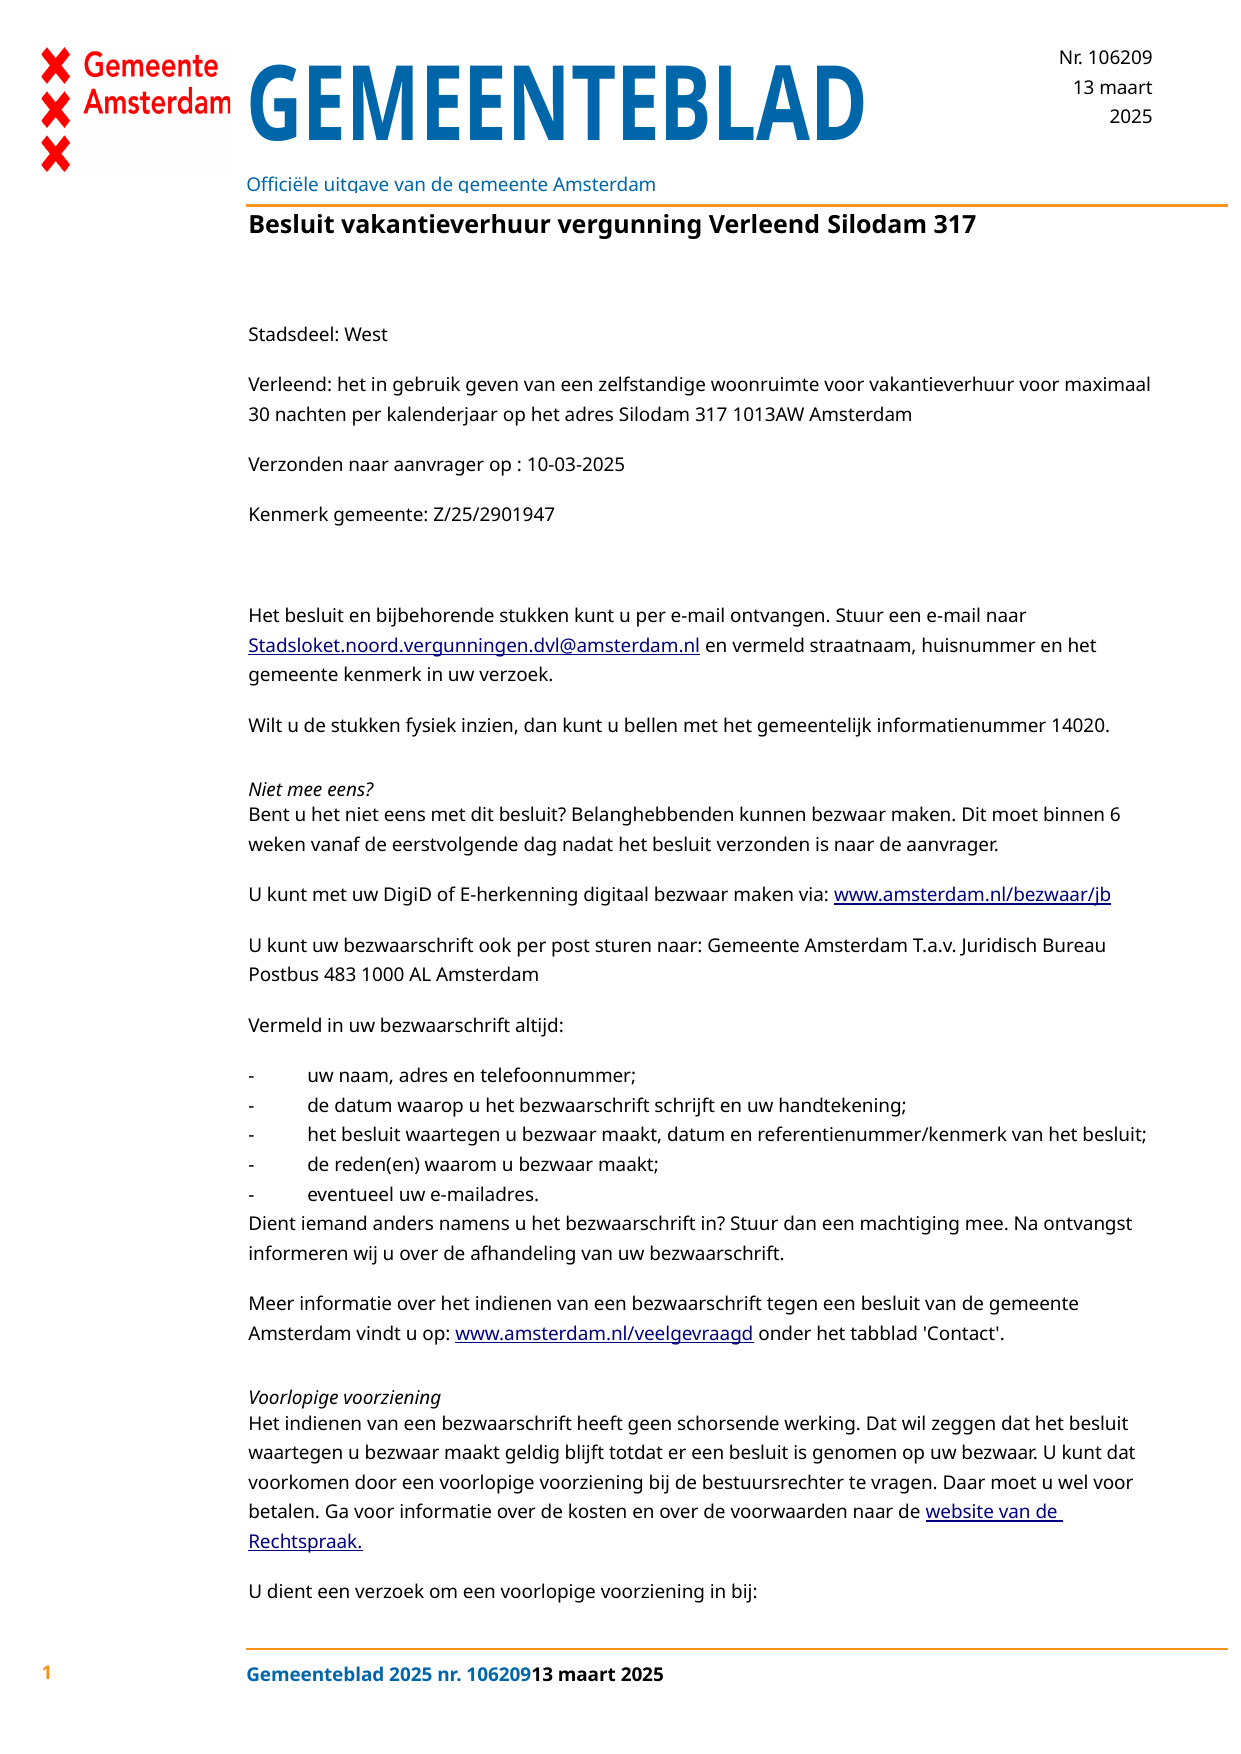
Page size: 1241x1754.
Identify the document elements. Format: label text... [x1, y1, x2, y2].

list uw naam, adres en telefoonnummer; [248, 1062, 1152, 1088]
text U kunt uw bezwaarschrift ook per post sturen naar: Gemeente Amsterdam T.a.v. Juridisch Bureau Postbus 483 1000 AL Amsterdam [248, 932, 1152, 987]
text Vermeld in uw bezwaarschrift altijd: [248, 1012, 1152, 1038]
picture [41, 47, 231, 172]
text Verleend: het in gebruik geven van een zelfstandige woonruimte voor vakantieverhuur voor maximaal 30 nachten per kalenderjaar op het adres Silodam 317 1013AW Amsterdam [248, 371, 1152, 426]
text Besluit vakantieverhuur vergunning Verleend Silodam 317 [248, 207, 1152, 241]
text Wilt u de stukken fysiek inzien, dan kunt u bellen met het gemeentelijk informatienummer 14020. [248, 712, 1152, 738]
text Verzonden naar aanvrager op : 10-03-2025 [248, 451, 1152, 477]
text Niet mee eens? [248, 776, 1152, 802]
text U kunt met uw DigiD of E-herkenning digitaal bezwaar maken via: www.amsterdam.nl/bezwaar/jb [248, 882, 1152, 907]
text Meer informatie over het indienen van een bezwaarschrift tegen een besluit van de gemeente Amsterdam vindt u op: www.amsterdam.nl/veelgevraagd onder het tabblad 'Contact'. [248, 1290, 1152, 1346]
text Bent u het niet eens met dit besluit? Belanghebbenden kunnen bezwaar maken. Dit moet binnen 6 weken vanaf de eerstvolgende dag nadat het besluit verzonden is naar de aanvrager. [248, 802, 1152, 857]
text Dient iemand anders namens u het bezwaarschrift in? Stuur dan een machtiging mee. Na ontvangst informeren wij u over de afhandeling van uw bezwaarschrift. [248, 1210, 1152, 1266]
list eventueel uw e-mailadres. [248, 1181, 1152, 1207]
text Het besluit en bijbehorende stukken kunt u per e-mail ontvangen. Stuur een e-mail naar Stadsloket.noord.vergunningen.dvl@amsterdam.nl en vermeld straatnaam, huisnummer en het gemeente kenmerk in uw verzoek. [248, 602, 1152, 687]
list het besluit waartegen u bezwaar maakt, datum en referentienummer/kenmerk van het besluit; [248, 1122, 1152, 1147]
list de datum waarop u het bezwaarschrift schrijft en uw handtekening; [248, 1092, 1152, 1118]
text Stadsdeel: West [248, 321, 1152, 346]
text U dient een verzoek om een voorlopige voorziening in bij: [248, 1578, 1152, 1604]
text Het indienen van een bezwaarschrift heeft geen schorsende werking. Dat wil zeggen dat het besluit waartegen u bezwaar maakt geldig blijft totdat er een besluit is genomen op uw bezwaar. U kunt dat voorkomen door een voorlopige voorziening bij de bestuursrechter te vragen. Daar moet u wel voor betalen. Ga voor informatie over de kosten en over de voorwaarden naar de website van de Rechtspraak. [248, 1410, 1152, 1554]
list de reden(en) waarom u bezwaar maakt; [248, 1151, 1152, 1177]
text Voorlopige voorziening [248, 1384, 1152, 1410]
text Kenmerk gemeente: Z/25/2901947 [248, 502, 1152, 527]
